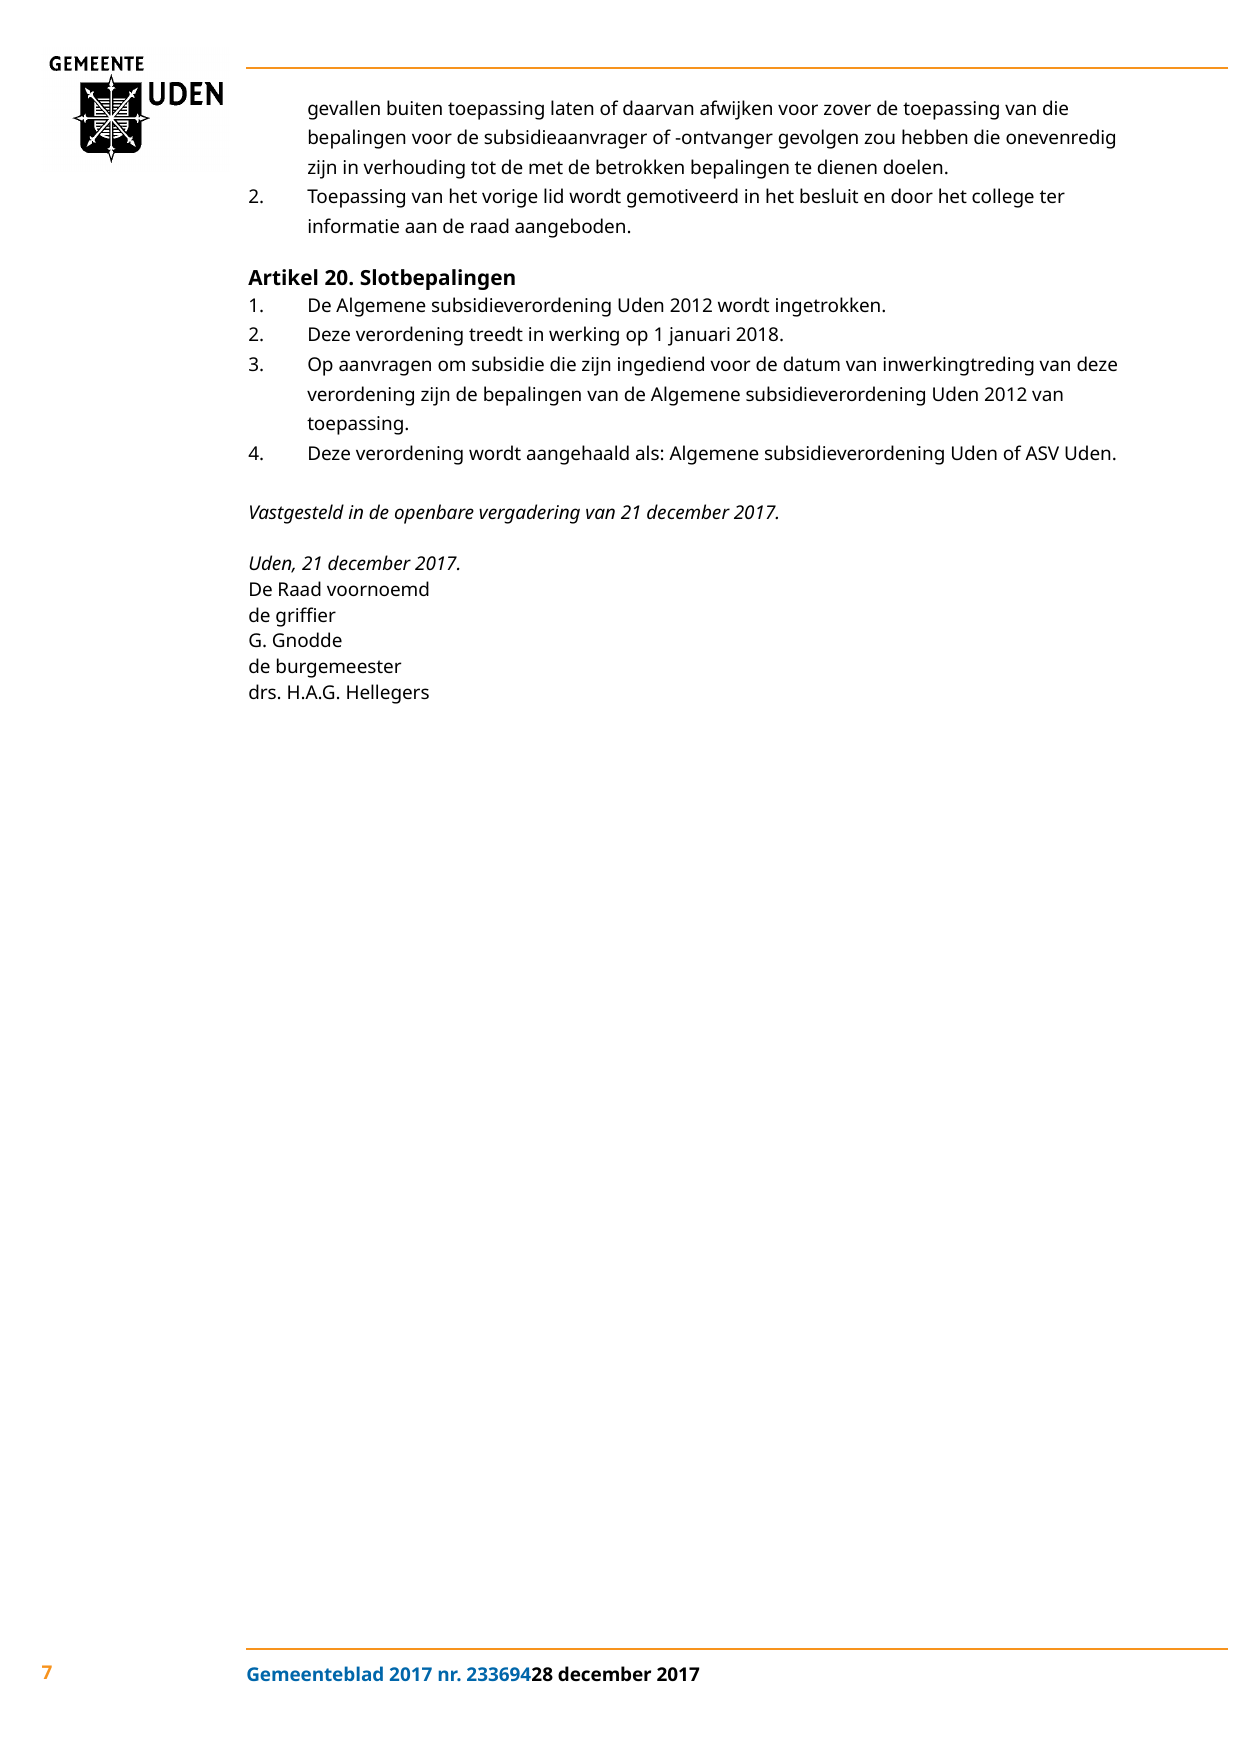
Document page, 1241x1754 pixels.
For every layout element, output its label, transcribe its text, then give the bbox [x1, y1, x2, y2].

text de griffier [248, 602, 1152, 628]
text de burgemeester [248, 653, 1152, 679]
text Vastgesteld in de openbare vergadering van 21 december 2017. [248, 499, 1152, 525]
text Uden, 21 december 2017. [248, 551, 1152, 576]
text G. Gnodde [248, 628, 1152, 653]
list Deze verordening treedt in werking op 1 januari 2018. [248, 322, 1152, 347]
picture [41, 47, 231, 172]
list Op aanvragen om subsidie die zijn ingediend voor de datum van inwerkingtreding van deze verordening zijn de bepalingen van de Algemene subsidieverordening Uden 2012 van toepassing. [248, 351, 1152, 436]
list Deze verordening wordt aangehaald als: Algemene subsidieverordening Uden of ASV Uden. [248, 440, 1152, 466]
list Toepassing van het vorige lid wordt gemotiveerd in het besluit en door het college ter informatie aan de raad aangeboden. [248, 183, 1152, 239]
list De Algemene subsidieverordening Uden 2012 wordt ingetrokken. [248, 292, 1152, 318]
text De Raad voornoemd [248, 576, 1152, 602]
text drs. H.A.G. Hellegers [248, 679, 1152, 705]
list gevallen buiten toepassing laten of daarvan afwijken voor zover de toepassing van die bepalingen voor de subsidieaanvrager of -ontvanger gevolgen zou hebben die onevenredig zijn in verhouding tot de met de betrokken bepalingen te dienen doelen. [248, 95, 1152, 180]
text Artikel 20. Slotbepalingen [248, 263, 1152, 292]
